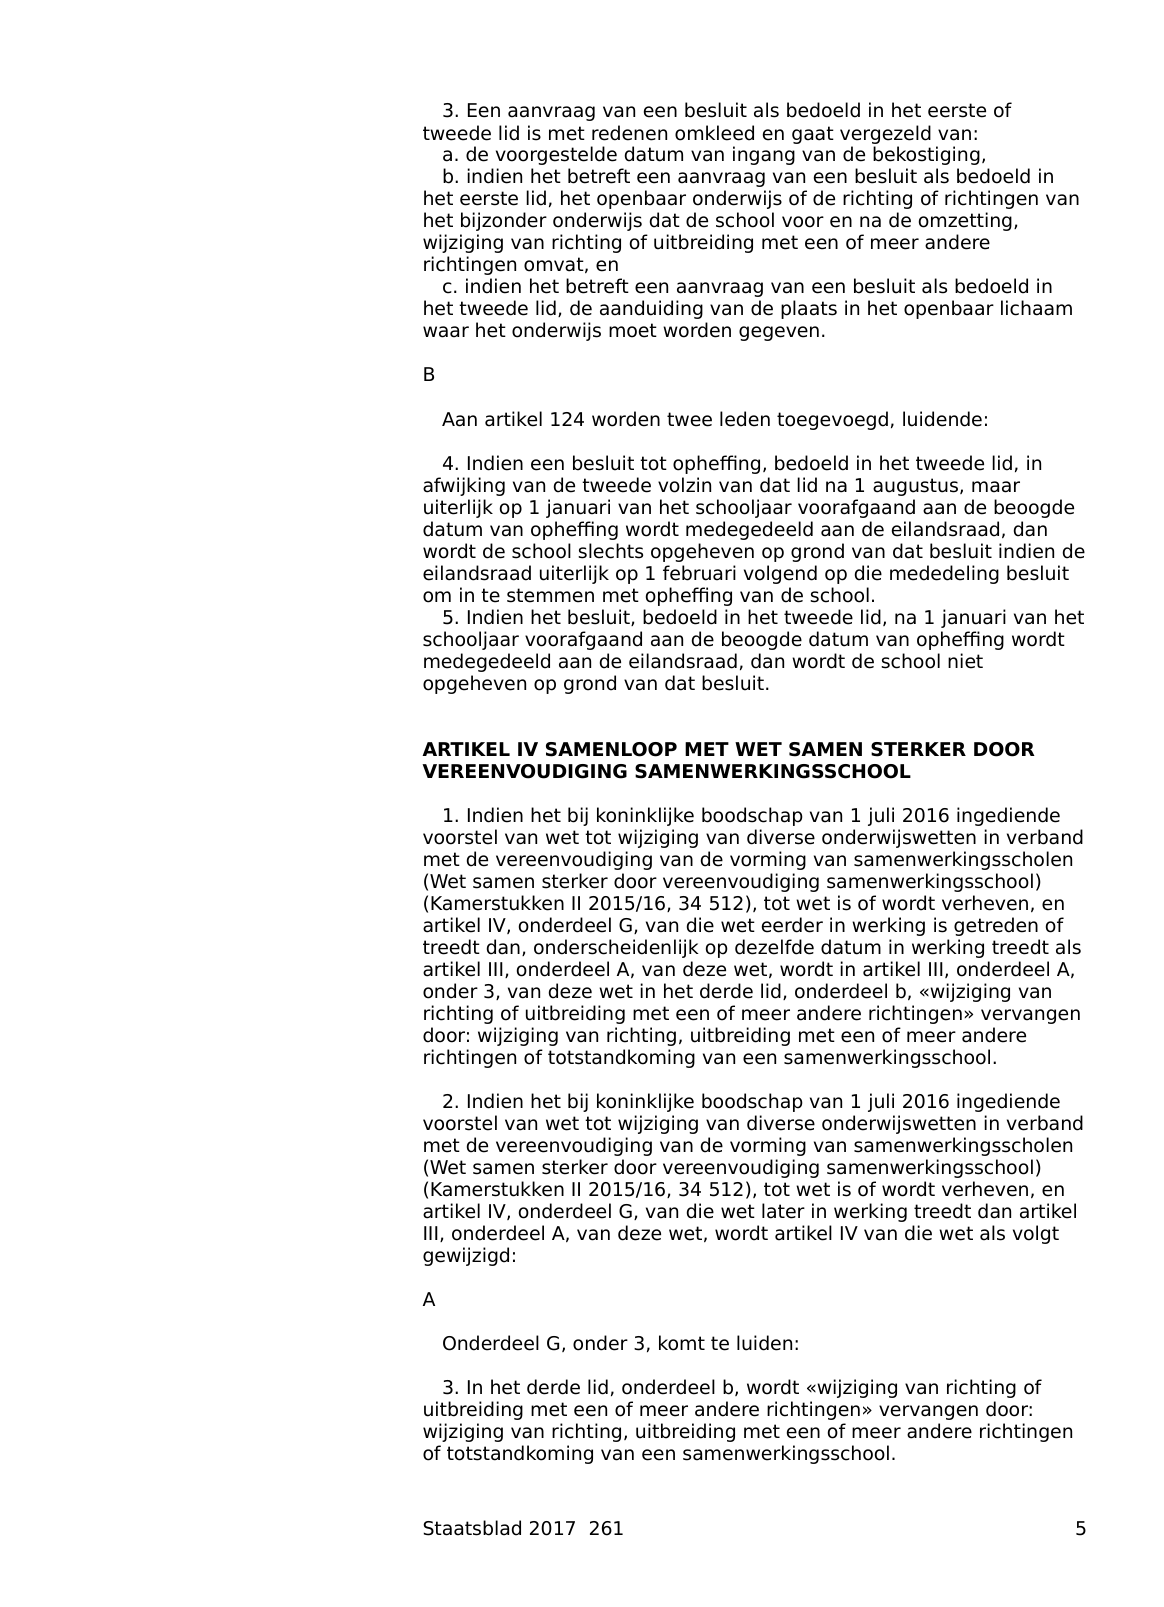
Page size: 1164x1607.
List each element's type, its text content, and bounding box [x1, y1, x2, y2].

text 5. Indien het besluit, bedoeld in het tweede lid, na 1 januari van het schooljaar voorafgaand aan de beoogde datum van opheffing wordt medegedeeld aan de eilandsraad, dan wordt de school niet opgeheven op grond van dat besluit. [422, 607, 1087, 694]
text b. indien het betreft een aanvraag van een besluit als bedoeld in het eerste lid, het openbaar onderwijs of de richting of richtingen van het bijzonder onderwijs dat de school voor en na de omzetting, wijziging van richting of uitbreiding met een of meer andere richtingen omvat, en [422, 166, 1087, 276]
text 3. Een aanvraag van een besluit als bedoeld in het eerste of tweede lid is met redenen omkleed en gaat vergezeld van: [422, 100, 1087, 144]
text Onderdeel G, onder 3, komt te luiden: [422, 1333, 1087, 1355]
text c. indien het betreft een aanvraag van een besluit als bedoeld in het tweede lid, de aanduiding van de plaats in het openbaar lichaam waar het onderwijs moet worden gegeven. [422, 276, 1087, 342]
text 4. Indien een besluit tot opheffing, bedoeld in het tweede lid, in afwijking van de tweede volzin van dat lid na 1 augustus, maar uiterlijk op 1 januari van het schooljaar voorafgaand aan de beoogde datum van opheffing wordt medegedeeld aan de eilandsraad, dan wordt de school slechts opgeheven op grond van dat besluit indien de eilandsraad uiterlijk op 1 februari volgend op die mededeling besluit om in te stemmen met opheffing van de school. [422, 453, 1087, 607]
subtitle ARTIKEL IV SAMENLOOP MET WET SAMEN STERKER DOOR VEREENVOUDIGING SAMENWERKINGSSCHOOL [422, 739, 1087, 783]
text 3. In het derde lid, onderdeel b, wordt «wijziging van richting of uitbreiding met een of meer andere richtingen» vervangen door: wijziging van richting, uitbreiding met een of meer andere richtingen of totstandkoming van een samenwerkingsschool. [422, 1377, 1087, 1465]
text a. de voorgestelde datum van ingang van de bekostiging, [422, 144, 1087, 166]
text A [422, 1289, 1087, 1311]
text 1. Indien het bij koninklijke boodschap van 1 juli 2016 ingediende voorstel van wet tot wijziging van diverse onderwijswetten in verband met de vereenvoudiging van de vorming van samenwerkingsscholen (Wet samen sterker door vereenvoudiging samenwerkingsschool) (Kamerstukken II 2015/16, 34 512), tot wet is of wordt verheven, en artikel IV, onderdeel G, van die wet eerder in werking is getreden of treedt dan, onderscheidenlijk op dezelfde datum in werking treedt als artikel III, onderdeel A, van deze wet, wordt in artikel III, onderdeel A, onder 3, van deze wet in het derde lid, onderdeel b, «wijziging van richting of uitbreiding met een of meer andere richtingen» vervangen door: wijziging van richting, uitbreiding met een of meer andere richtingen of totstandkoming van een samenwerkingsschool. [422, 805, 1087, 1069]
text Aan artikel 124 worden twee leden toegevoegd, luidende: [422, 408, 1087, 431]
text 2. Indien het bij koninklijke boodschap van 1 juli 2016 ingediende voorstel van wet tot wijziging van diverse onderwijswetten in verband met de vereenvoudiging van de vorming van samenwerkingsscholen (Wet samen sterker door vereenvoudiging samenwerkingsschool) (Kamerstukken II 2015/16, 34 512), tot wet is of wordt verheven, en artikel IV, onderdeel G, van die wet later in werking treedt dan artikel III, onderdeel A, van deze wet, wordt artikel IV van die wet als volgt gewijzigd: [422, 1091, 1087, 1267]
text B [422, 364, 1087, 386]
